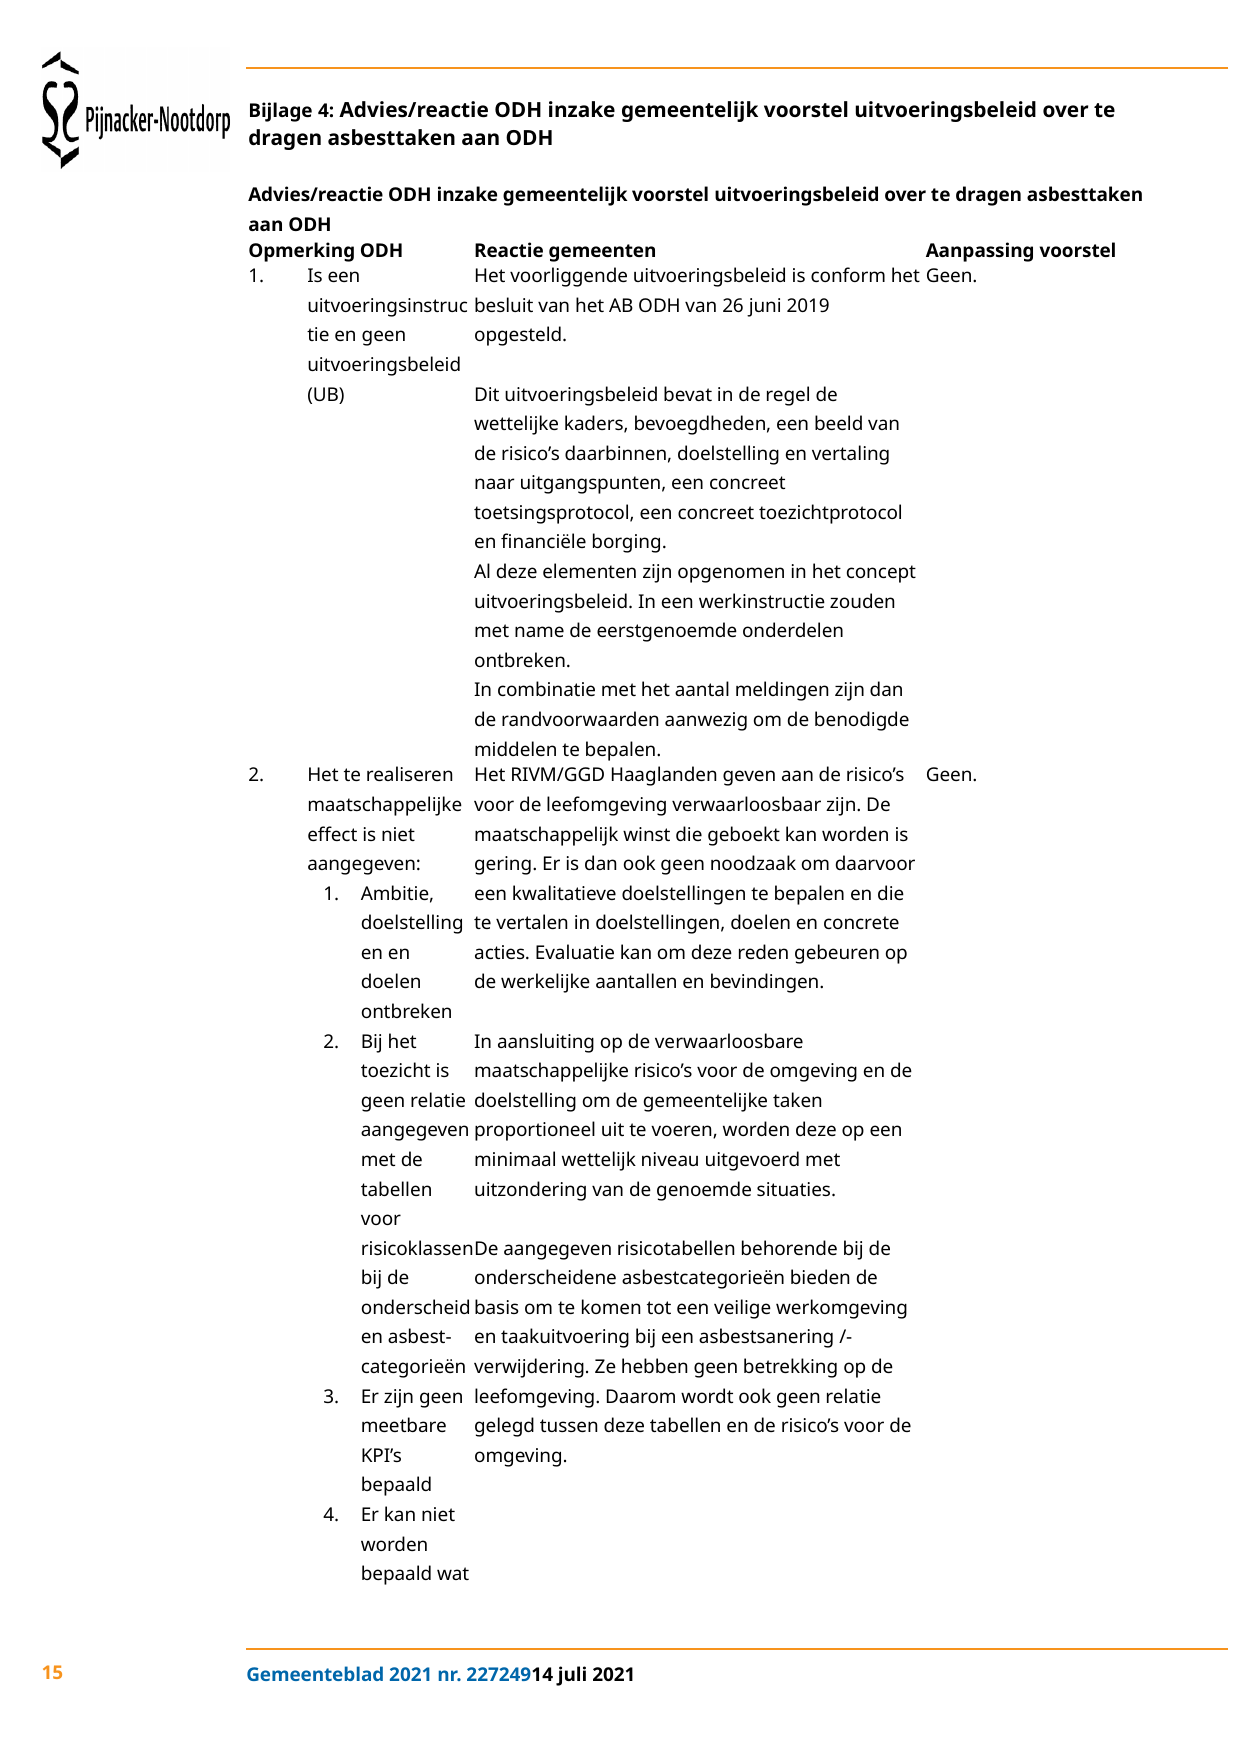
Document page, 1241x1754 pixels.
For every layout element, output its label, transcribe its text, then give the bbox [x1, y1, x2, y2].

table_cell Het te realiseren maatschappelijke effect is niet aangegeven: Ambitie, doelstellingen en doelen ontbreken Bij het toezicht is geen relatie aangegeven met de tabellen voor risicoklassen bij de onderscheiden asbest-categorieën Er zijn geen meetbare KPI’s bepaald Er kan niet worden bepaald wat [248, 762, 474, 1586]
table_cell Geen. [926, 762, 1152, 1586]
table_cell Het RIVM/GGD Haaglanden geven aan de risico’s voor de leefomgeving verwaarloosbaar zijn. De maatschappelijk winst die geboekt kan worden is gering. Er is dan ook geen noodzaak om daarvoor een kwalitatieve doelstellingen te bepalen en die te vertalen in doelstellingen, doelen en concrete acties. Evaluatie kan om deze reden gebeuren op de werkelijke aantallen en bevindingen. In aansluiting op de verwaarloosbare maatschappelijke risico’s voor de omgeving en de doelstelling om de gemeentelijke taken proportioneel uit te voeren, worden deze op een minimaal wettelijk niveau uitgevoerd met uitzondering van de genoemde situaties. De aangegeven risicotabellen behorende bij de onderscheidene asbestcategorieën bieden de basis om te komen tot een veilige werkomgeving en taakuitvoering bij een asbestsanering /-verwijdering. Ze hebben geen betrekking op de leefomgeving. Daarom wordt ook geen relatie gelegd tussen deze tabellen en de risico’s voor de omgeving. [474, 762, 926, 1586]
table_cell Aanpassing voorstel [926, 237, 1152, 262]
table_cell Geen. [926, 263, 1152, 762]
table_cell Opmerking ODH [248, 237, 474, 262]
table_cell Is een uitvoeringsinstructie en geen uitvoeringsbeleid (UB) [248, 263, 474, 762]
table_header Advies/reactie ODH inzake gemeentelijk voorstel uitvoeringsbeleid over te dragen asbesttaken aan ODH [248, 181, 1152, 237]
text Bijlage 4: Advies/reactie ODH inzake gemeentelijk voorstel uitvoeringsbeleid over te dragen asbesttaken aan ODH [248, 95, 1152, 152]
table_cell Reactie gemeenten [474, 237, 926, 262]
table_cell Het voorliggende uitvoeringsbeleid is conform het besluit van het AB ODH van 26 juni 2019 opgesteld. Dit uitvoeringsbeleid bevat in de regel de wettelijke kaders, bevoegdheden, een beeld van de risico’s daarbinnen, doelstelling en vertaling naar uitgangspunten, een concreet toetsingsprotocol, een concreet toezichtprotocol en financiële borging. Al deze elementen zijn opgenomen in het concept uitvoeringsbeleid. In een werkinstructie zouden met name de eerstgenoemde onderdelen ontbreken. In combinatie met het aantal meldingen zijn dan de randvoorwaarden aanwezig om de benodigde middelen te bepalen. [474, 263, 926, 762]
picture [41, 47, 231, 172]
